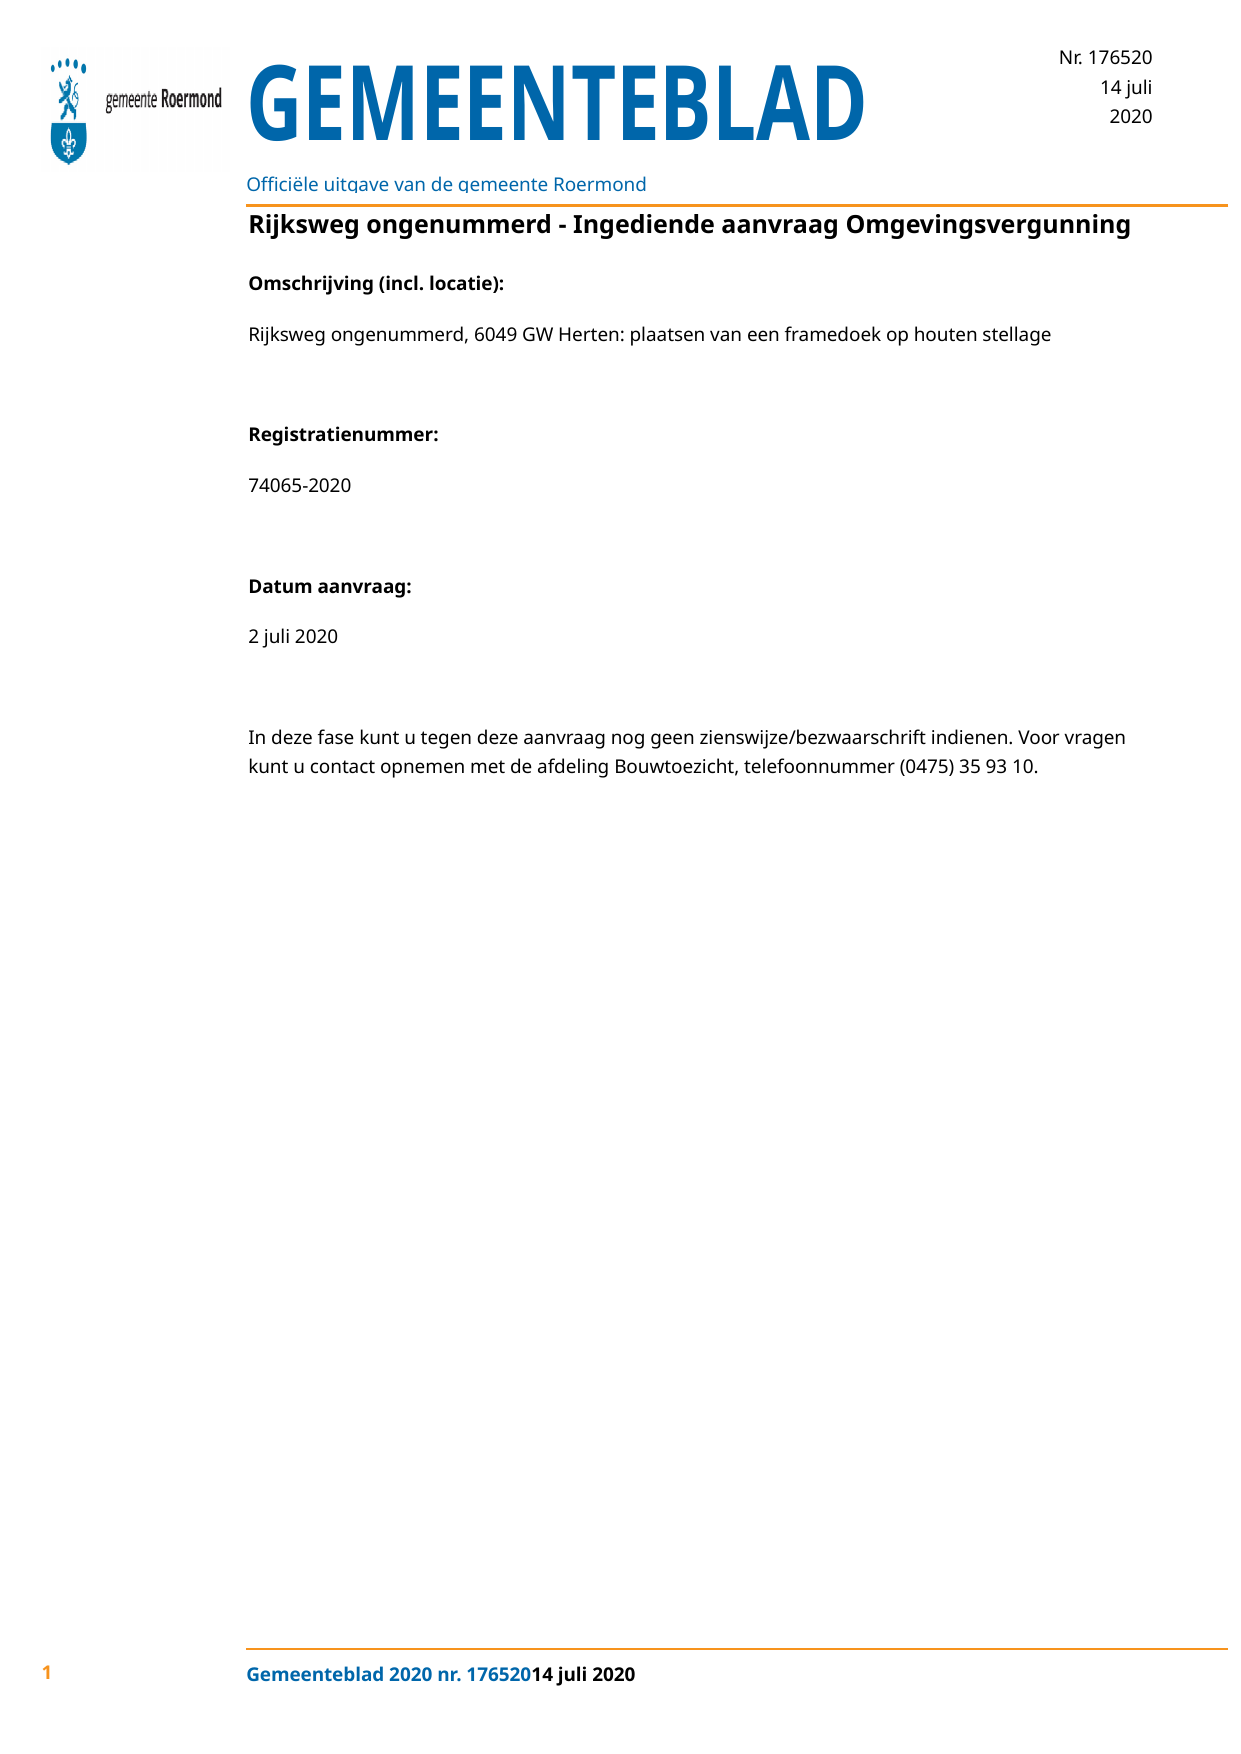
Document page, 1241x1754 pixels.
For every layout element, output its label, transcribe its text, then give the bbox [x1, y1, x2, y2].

text Registratienummer: [248, 422, 1152, 447]
text Rijksweg ongenummerd, 6049 GW Herten: plaatsen van een framedoek op houten stellage [248, 321, 1152, 346]
text 74065-2020 [248, 472, 1152, 498]
text In deze fase kunt u tegen deze aanvraag nog geen zienswijze/bezwaarschrift indienen. Voor vragen kunt u contact opnemen met de afdeling Bouwtoezicht, telefoonnummer (0475) 35 93 10. [248, 724, 1152, 779]
text 2 juli 2020 [248, 623, 1152, 649]
text Rijksweg ongenummerd - Ingediende aanvraag Omgevingsvergunning [248, 207, 1152, 241]
text Datum aanvraag: [248, 573, 1152, 598]
picture [41, 47, 231, 172]
text Omschrijving (incl. locatie): [248, 270, 1152, 296]
